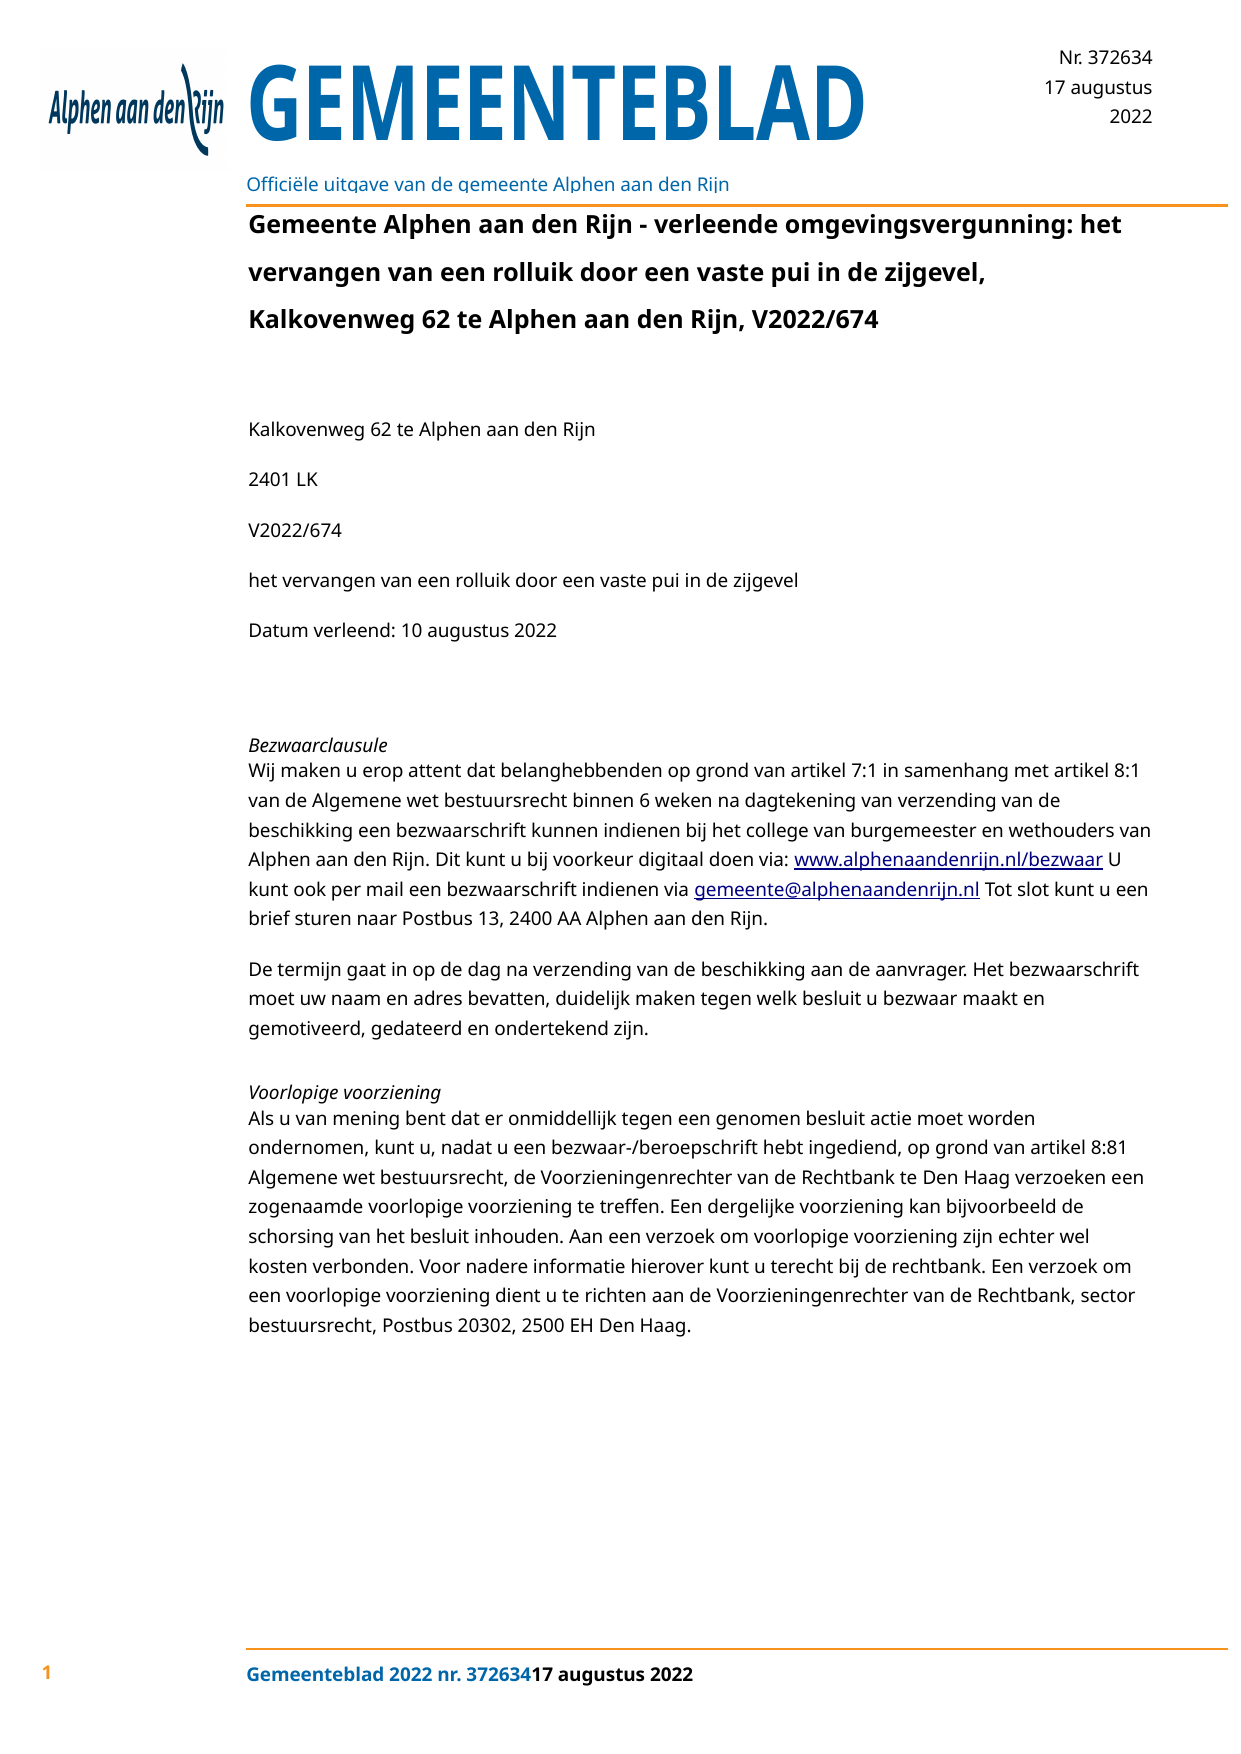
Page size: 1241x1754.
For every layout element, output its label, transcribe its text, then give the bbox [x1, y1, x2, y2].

text De termijn gaat in op de dag na verzending van de beschikking aan de aanvrager. Het bezwaarschrift moet uw naam en adres bevatten, duidelijk maken tegen welk besluit u bezwaar maakt en gemotiveerd, gedateerd en ondertekend zijn. [248, 956, 1152, 1041]
text Datum verleend: 10 augustus 2022 [248, 618, 1152, 643]
text V2022/674 [248, 517, 1152, 542]
text Als u van mening bent dat er onmiddellijk tegen een genomen besluit actie moet worden ondernomen, kunt u, nadat u een bezwaar-/beroepschrift hebt ingediend, op grond van artikel 8:81 Algemene wet bestuursrecht, de Voorzieningenrechter van de Rechtbank te Den Haag verzoeken een zogenaamde voorlopige voorziening te treffen. Een dergelijke voorziening kan bijvoorbeeld de schorsing van het besluit inhouden. Aan een verzoek om voorlopige voorziening zijn echter wel kosten verbonden. Voor nadere informatie hierover kunt u terecht bij de rechtbank. Een verzoek om een voorlopige voorziening dient u te richten aan de Voorzieningenrechter van de Rechtbank, sector bestuursrecht, Postbus 20302, 2500 EH Den Haag. [248, 1105, 1152, 1338]
text Wij maken u erop attent dat belanghebbenden op grond van artikel 7:1 in samenhang met artikel 8:1 van de Algemene wet bestuursrecht binnen 6 weken na dagtekening van verzending van de beschikking een bezwaarschrift kunnen indienen bij het college van burgemeester en wethouders van Alphen aan den Rijn. Dit kunt u bij voorkeur digitaal doen via: www.alphenaandenrijn.nl/bezwaar U kunt ook per mail een bezwaarschrift indienen via gemeente@alphenaandenrijn.nl Tot slot kunt u een brief sturen naar Postbus 13, 2400 AA Alphen aan den Rijn. [248, 758, 1152, 931]
text Bezwaarclausule [248, 732, 1152, 758]
text Voorlopige voorziening [248, 1079, 1152, 1105]
text Gemeente Alphen aan den Rijn - verleende omgevingsvergunning: het vervangen van een rolluik door een vaste pui in de zijgevel, Kalkovenweg 62 te Alphen aan den Rijn, V2022/674 [248, 207, 1152, 336]
text Kalkovenweg 62 te Alphen aan den Rijn [248, 416, 1152, 442]
text het vervangen van een rolluik door een vaste pui in de zijgevel [248, 567, 1152, 593]
picture [41, 47, 231, 172]
text 2401 LK [248, 466, 1152, 492]
